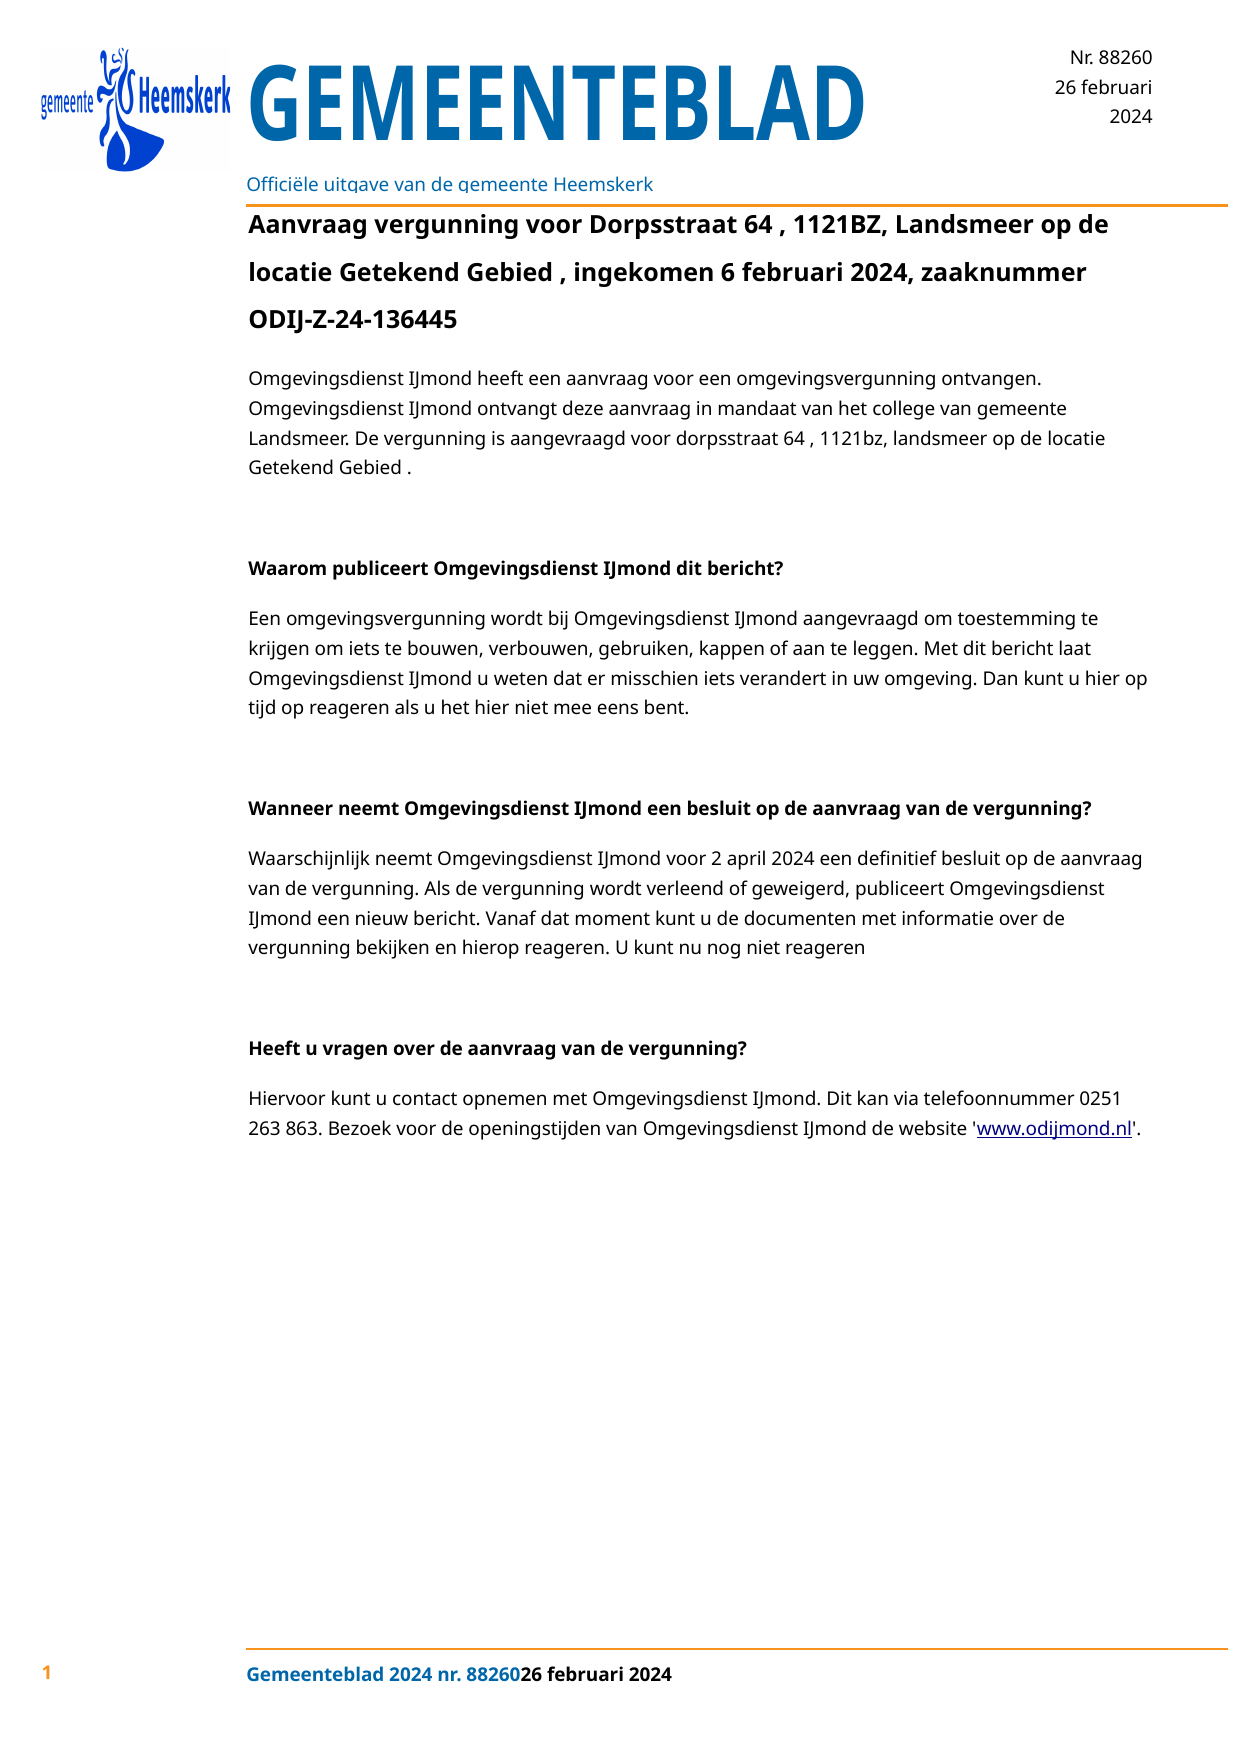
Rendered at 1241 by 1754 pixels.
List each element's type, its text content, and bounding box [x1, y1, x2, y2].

text Heeft u vragen over de aanvraag van de vergunning? [248, 1035, 1152, 1061]
text Een omgevingsvergunning wordt bij Omgevingsdienst IJmond aangevraagd om toestemming te krijgen om iets te bouwen, verbouwen, gebruiken, kappen of aan te leggen. Met dit bericht laat Omgevingsdienst IJmond u weten dat er misschien iets verandert in uw omgeving. Dan kunt u hier op tijd op reageren als u het hier niet mee eens bent. [248, 606, 1152, 720]
text Aanvraag vergunning voor Dorpsstraat 64 , 1121BZ, Landsmeer op de locatie Getekend Gebied , ingekomen 6 februari 2024, zaaknummer ODIJ-Z-24-136445 [248, 207, 1152, 336]
picture [41, 47, 231, 172]
text Waarom publiceert Omgevingsdienst IJmond dit bericht? [248, 555, 1152, 581]
text Waarschijnlijk neemt Omgevingsdienst IJmond voor 2 april 2024 een definitief besluit op de aanvraag van de vergunning. Als de vergunning wordt verleend of geweigerd, publiceert Omgevingsdienst IJmond een nieuw bericht. Vanaf dat moment kunt u de documenten met informatie over de vergunning bekijken en hierop reageren. U kunt nu nog niet reageren [248, 846, 1152, 960]
text Omgevingsdienst IJmond heeft een aanvraag voor een omgevingsvergunning ontvangen. Omgevingsdienst IJmond ontvangt deze aanvraag in mandaat van het college van gemeente Landsmeer. De vergunning is aangevraagd voor dorpsstraat 64 , 1121bz, landsmeer op de locatie Getekend Gebied . [248, 366, 1152, 480]
text Wanneer neemt Omgevingsdienst IJmond een besluit op de aanvraag van de vergunning? [248, 795, 1152, 821]
text Hiervoor kunt u contact opnemen met Omgevingsdienst IJmond. Dit kan via telefoonnummer 0251 263 863. Bezoek voor de openingstijden van Omgevingsdienst IJmond de website 'www.odijmond.nl'. [248, 1086, 1152, 1141]
